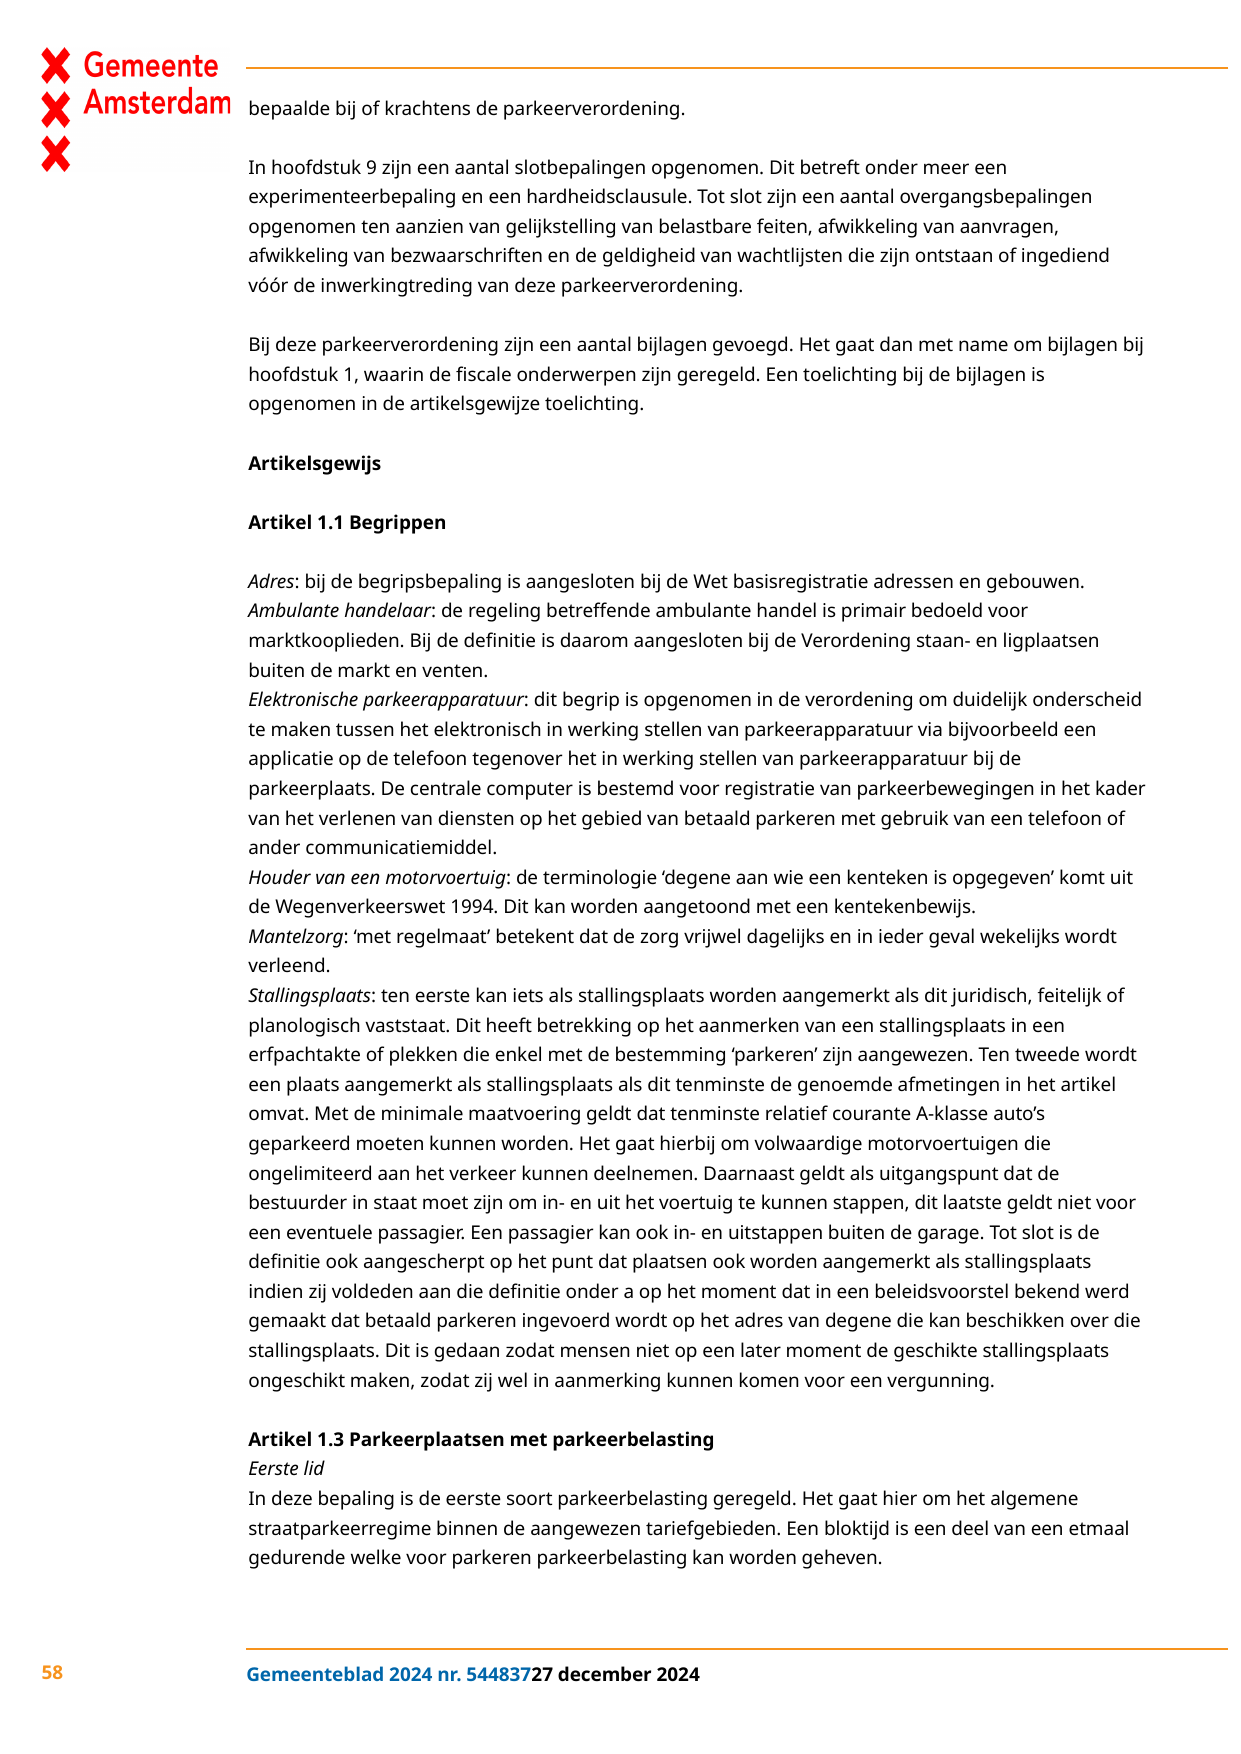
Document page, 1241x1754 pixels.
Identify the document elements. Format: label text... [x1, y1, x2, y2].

picture [41, 47, 231, 172]
text Elektronische parkeerapparatuur: dit begrip is opgenomen in de verordening om duidelijk onderscheid te maken tussen het elektronisch in werking stellen van parkeerapparatuur via bijvoorbeeld een applicatie op de telefoon tegenover het in werking stellen van parkeerapparatuur bij de parkeerplaats. De centrale computer is bestemd voor registratie van parkeerbewegingen in het kader van het verlenen van diensten op het gebied van betaald parkeren met gebruik van een telefoon of ander communicatiemiddel. [248, 686, 1152, 860]
text In deze bepaling is de eerste soort parkeerbelasting geregeld. Het gaat hier om het algemene straatparkeerregime binnen de aangewezen tariefgebieden. Een bloktijd is een deel van een etmaal gedurende welke voor parkeren parkeerbelasting kan worden geheven. [248, 1485, 1152, 1570]
text Adres: bij de begripsbepaling is aangesloten bij de Wet basisregistratie adressen en gebouwen. [248, 568, 1152, 594]
text Artikel 1.3 Parkeerplaatsen met parkeerbelasting [248, 1426, 1152, 1452]
text Artikel 1.1 Begrippen [248, 509, 1152, 535]
text Stallingsplaats: ten eerste kan iets als stallingsplaats worden aangemerkt als dit juridisch, feitelijk of planologisch vaststaat. Dit heeft betrekking op het aanmerken van een stallingsplaats in een erfpachtakte of plekken die enkel met de bestemming ‘parkeren’ zijn aangewezen. Ten tweede wordt een plaats aangemerkt als stallingsplaats als dit tenminste de genoemde afmetingen in het artikel omvat. Met de minimale maatvoering geldt dat tenminste relatief courante A-klasse auto’s geparkeerd moeten kunnen worden. Het gaat hierbij om volwaardige motorvoertuigen die ongelimiteerd aan het verkeer kunnen deelnemen. Daarnaast geldt als uitgangspunt dat de bestuurder in staat moet zijn om in- en uit het voertuig te kunnen stappen, dit laatste geldt niet voor een eventuele passagier. Een passagier kan ook in- en uitstappen buiten de garage. Tot slot is de definitie ook aangescherpt op het punt dat plaatsen ook worden aangemerkt als stallingsplaats indien zij voldeden aan die definitie onder a op het moment dat in een beleidsvoorstel bekend werd gemaakt dat betaald parkeren ingevoerd wordt op het adres van degene die kan beschikken over die stallingsplaats. Dit is gedaan zodat mensen niet op een later moment de geschikte stallingsplaats ongeschikt maken, zodat zij wel in aanmerking kunnen komen voor een vergunning. [248, 982, 1152, 1393]
text Houder van een motorvoertuig: de terminologie ‘degene aan wie een kenteken is opgegeven’ komt uit de Wegenverkeerswet 1994. Dit kan worden aangetoond met een kentekenbewijs. [248, 864, 1152, 919]
text In hoofdstuk 9 zijn een aantal slotbepalingen opgenomen. Dit betreft onder meer een experimenteerbepaling en een hardheidsclausule. Tot slot zijn een aantal overgangsbepalingen opgenomen ten aanzien van gelijkstelling van belastbare feiten, afwikkeling van aanvragen, afwikkeling van bezwaarschriften en de geldigheid van wachtlijsten die zijn ontstaan of ingediend vóór de inwerkingtreding van deze parkeerverordening. [248, 154, 1152, 298]
text bepaalde bij of krachtens de parkeerverordening. [248, 95, 1152, 121]
text Ambulante handelaar: de regeling betreffende ambulante handel is primair bedoeld voor marktkooplieden. Bij de definitie is daarom aangesloten bij de Verordening staan- en ligplaatsen buiten de markt en venten. [248, 598, 1152, 683]
text Bij deze parkeerverordening zijn een aantal bijlagen gevoegd. Het gaat dan met name om bijlagen bij hoofdstuk 1, waarin de fiscale onderwerpen zijn geregeld. Een toelichting bij de bijlagen is opgenomen in de artikelsgewijze toelichting. [248, 331, 1152, 416]
text Artikelsgewijs [248, 450, 1152, 476]
text Eerste lid [248, 1456, 1152, 1481]
text Mantelzorg: ‘met regelmaat’ betekent dat de zorg vrijwel dagelijks en in ieder geval wekelijks wordt verleend. [248, 923, 1152, 978]
